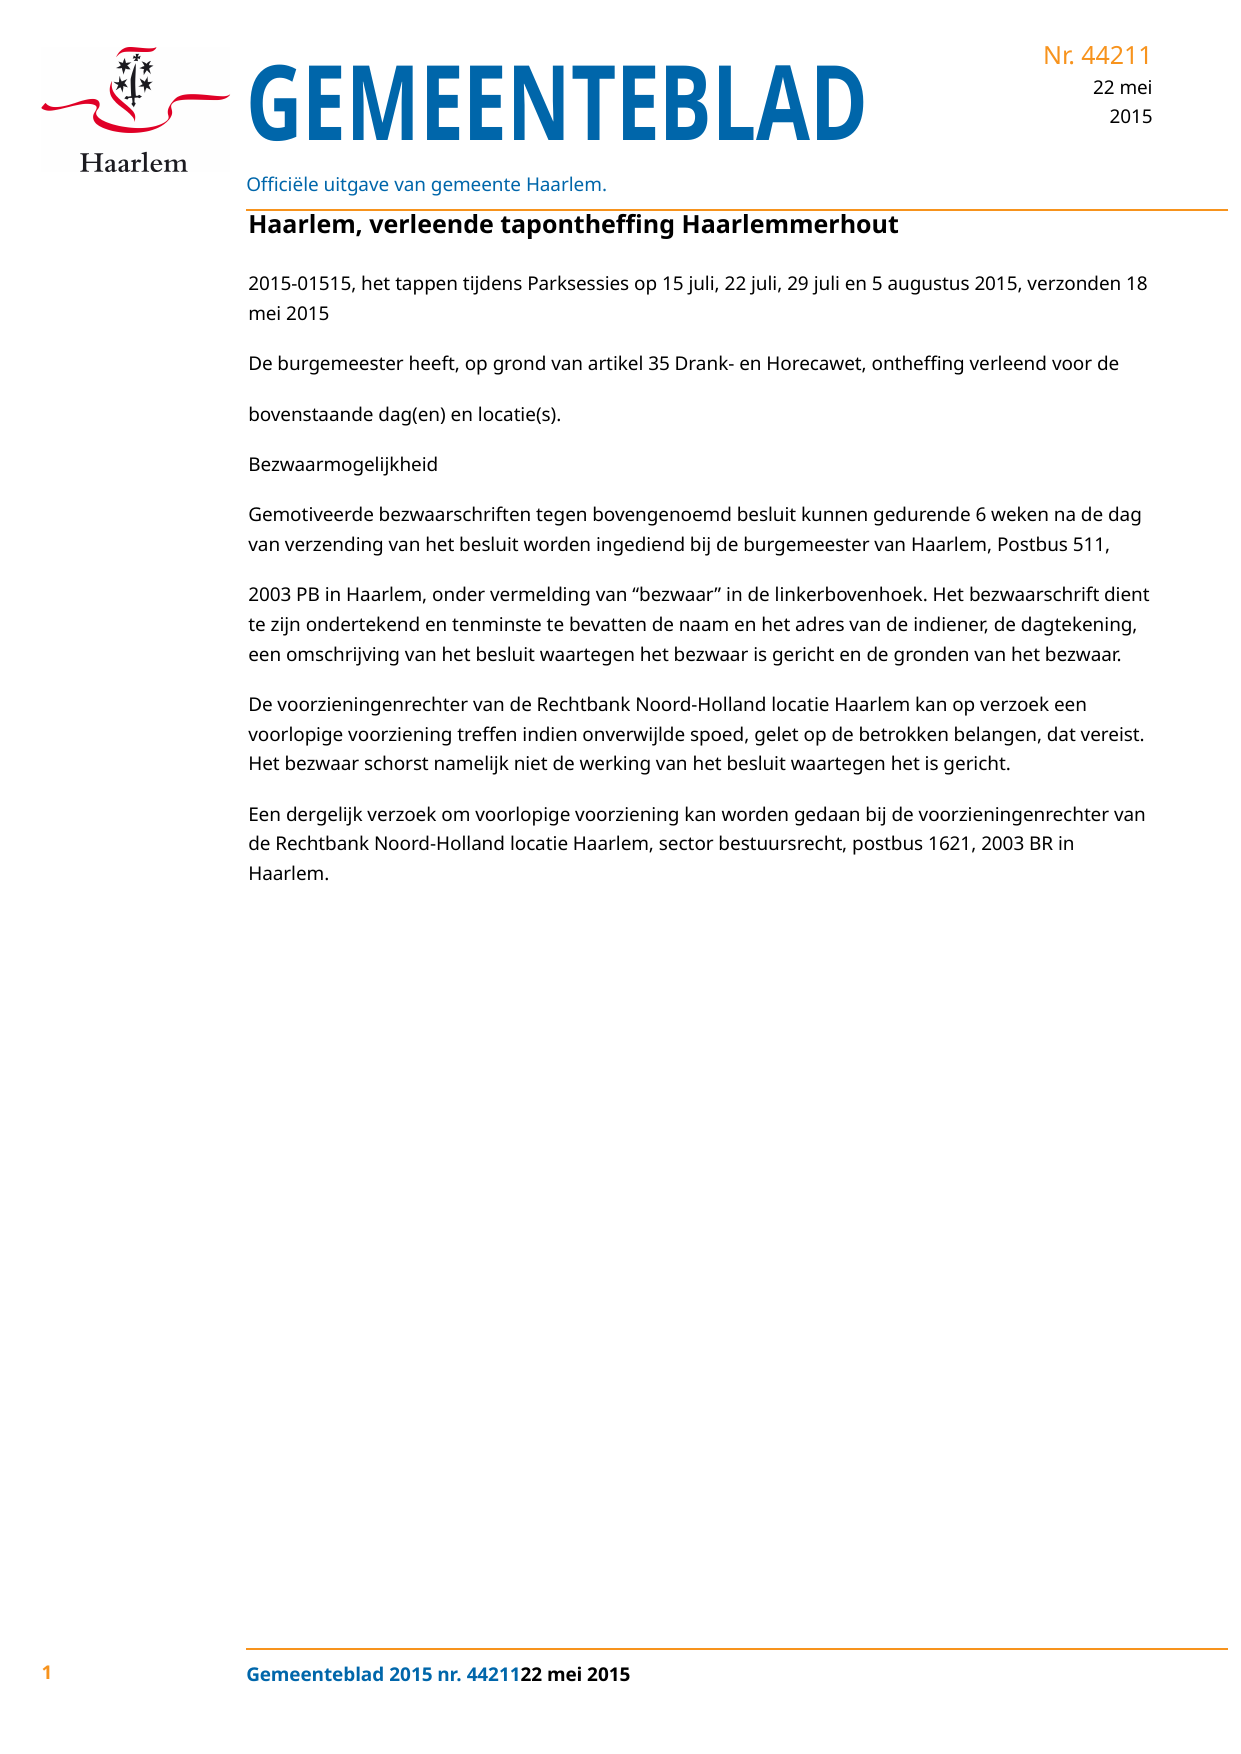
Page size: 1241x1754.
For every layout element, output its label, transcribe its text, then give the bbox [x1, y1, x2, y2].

text 2003 PB in Haarlem, onder vermelding van “bezwaar” in de linkerbovenhoek. Het bezwaarschrift dient te zijn ondertekend en tenminste te bevatten de naam en het adres van de indiener, de dagtekening, een omschrijving van het besluit waartegen het bezwaar is gericht en de gronden van het bezwaar. [248, 582, 1152, 666]
text Gemotiveerde bezwaarschriften tegen bovengenoemd besluit kunnen gedurende 6 weken na de dag van verzending van het besluit worden ingediend bij de burgemeester van Haarlem, Postbus 511, [248, 502, 1152, 557]
text Een dergelijk verzoek om voorlopige voorziening kan worden gedaan bij de voorzieningenrechter van de Rechtbank Noord-Holland locatie Haarlem, sector bestuursrecht, postbus 1621, 2003 BR in Haarlem. [248, 801, 1152, 886]
text Haarlem, verleende tapontheffing Haarlemmerhout [248, 211, 1152, 241]
text bovenstaande dag(en) en locatie(s). [248, 401, 1152, 426]
text Bezwaarmogelijkheid [248, 451, 1152, 477]
text De voorzieningenrechter van de Rechtbank Noord-Holland locatie Haarlem kan op verzoek een voorlopige voorziening treffen indien onverwijlde spoed, gelet op de betrokken belangen, dat vereist. Het bezwaar schorst namelijk niet de werking van het besluit waartegen het is gericht. [248, 691, 1152, 776]
text 2015-01515, het tappen tijdens Parksessies op 15 juli, 22 juli, 29 juli en 5 augustus 2015, verzonden 18 mei 2015 [248, 270, 1152, 326]
picture [41, 47, 231, 172]
text De burgemeester heeft, op grond van artikel 35 Drank- en Horecawet, ontheffing verleend voor de [248, 350, 1152, 376]
